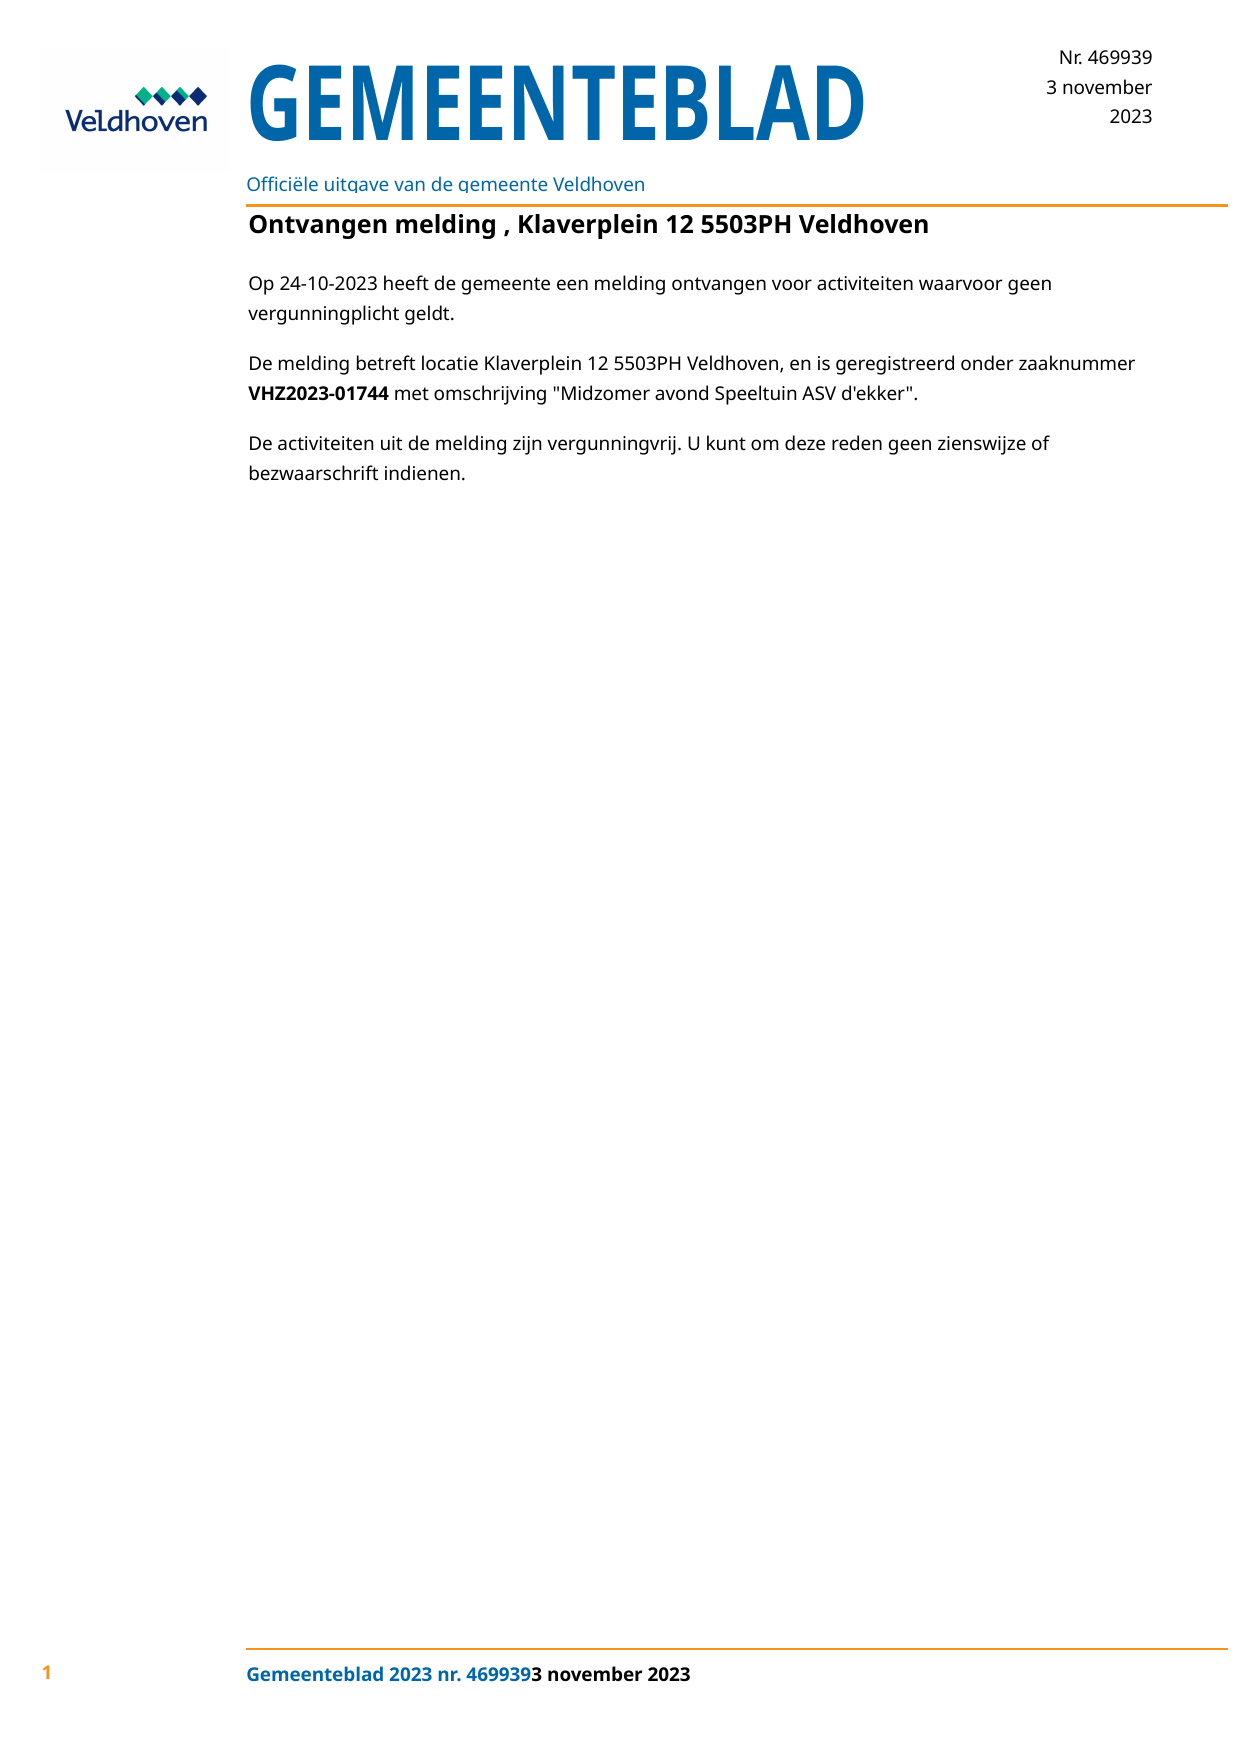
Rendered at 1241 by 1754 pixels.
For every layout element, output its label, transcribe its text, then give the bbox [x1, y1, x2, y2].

picture [41, 47, 231, 172]
text De activiteiten uit de melding zijn vergunningvrij. U kunt om deze reden geen zienswijze of bezwaarschrift indienen. [248, 430, 1152, 486]
text Ontvangen melding , Klaverplein 12 5503PH Veldhoven [248, 207, 1152, 241]
text De melding betreft locatie Klaverplein 12 5503PH Veldhoven, en is geregistreerd onder zaaknummer VHZ2023-01744 met omschrijving "Midzomer avond Speeltuin ASV d'ekker". [248, 350, 1152, 406]
text Op 24-10-2023 heeft de gemeente een melding ontvangen voor activiteiten waarvoor geen vergunningplicht geldt. [248, 270, 1152, 326]
